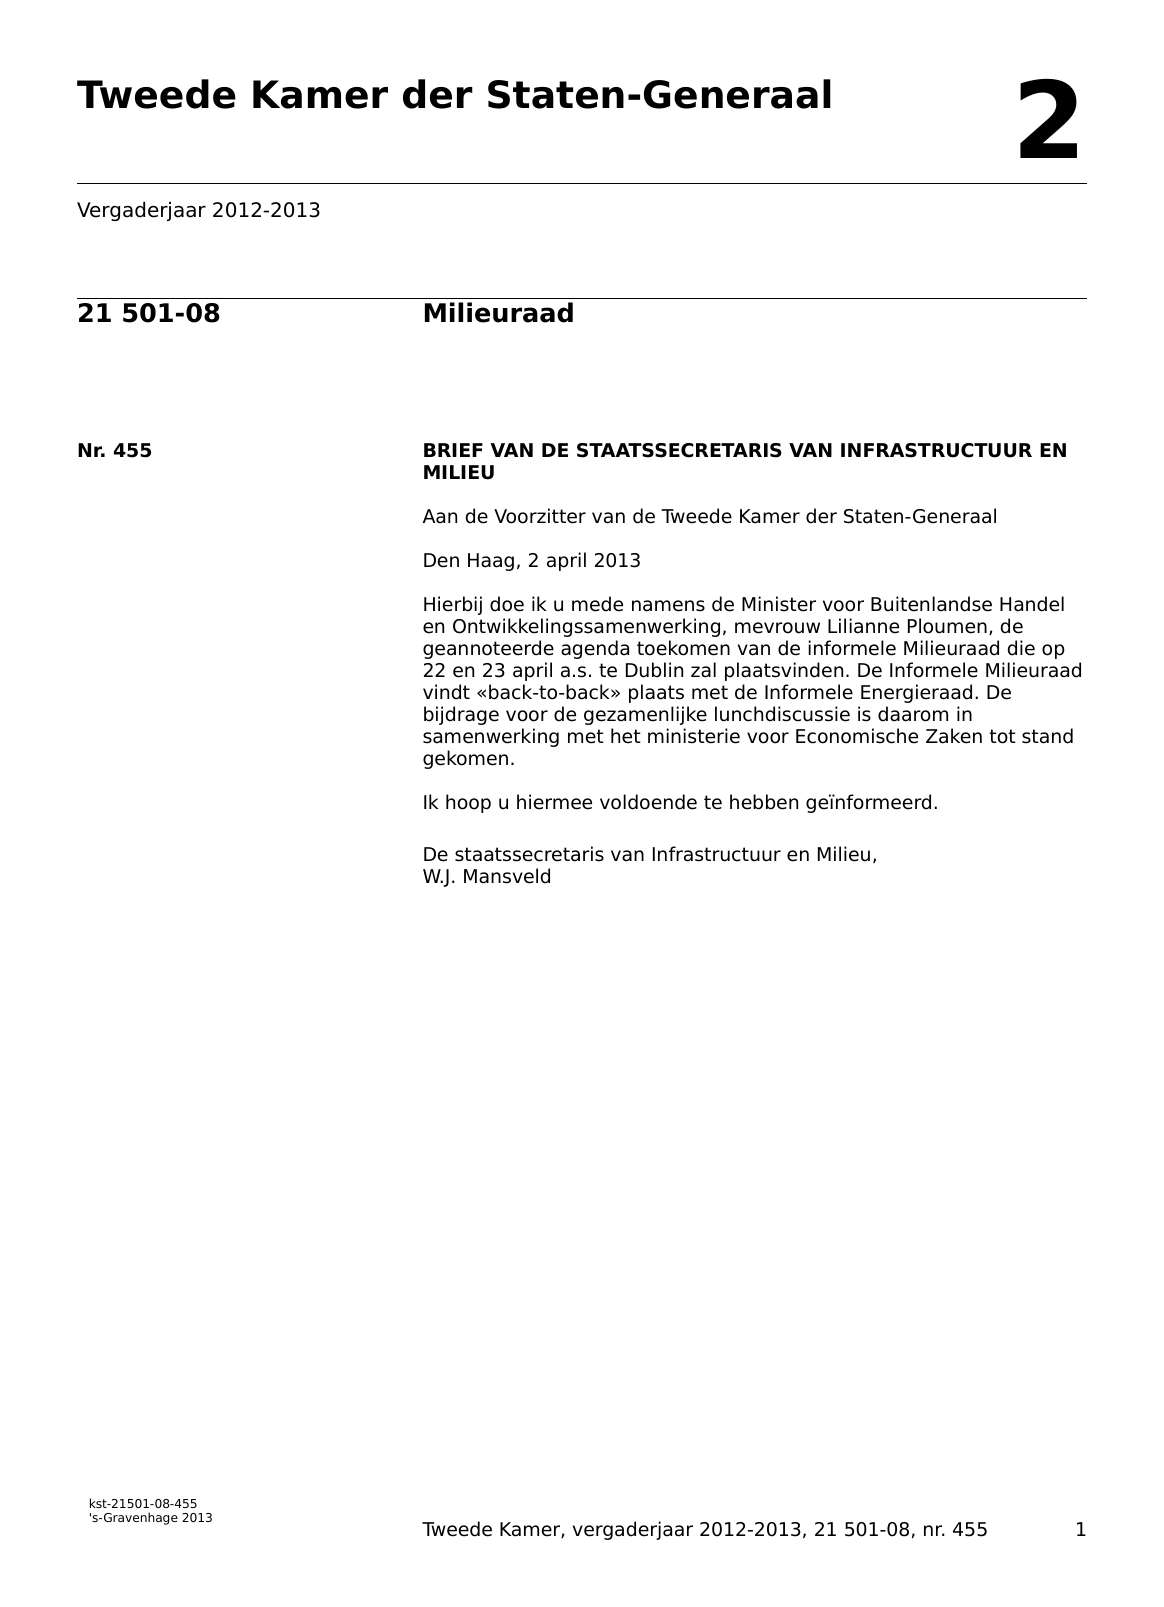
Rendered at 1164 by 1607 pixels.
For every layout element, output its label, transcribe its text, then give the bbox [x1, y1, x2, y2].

table_header Tweede Kamer der Staten-Generaal [77, 59, 886, 183]
table_cell Vergaderjaar 2012-2013 [77, 184, 1087, 298]
text 's-Gravenhage 2013 [88, 1511, 323, 1525]
subtitle Nr. 455 BRIEF VAN DE STAATSSECRETARIS VAN INFRASTRUCTUUR EN MILIEU [77, 440, 1087, 484]
text De staatssecretaris van Infrastructuur en Milieu, W.J. Mansveld [422, 844, 1087, 888]
text Den Haag, 2 april 2013 [422, 550, 1087, 572]
text kst-21501-08-455 [88, 1497, 323, 1511]
subtitle 21 501-08 Milieuraad [77, 299, 1087, 329]
table_header 2 [886, 59, 1087, 183]
text Hierbij doe ik u mede namens de Minister voor Buitenlandse Handel en Ontwikkelingssamenwerking, mevrouw Lilianne Ploumen, de geannoteerde agenda toekomen van de informele Milieuraad die op 22 en 23 april a.s. te Dublin zal plaatsvinden. De Informele Milieuraad vindt «back-to-back» plaats met de Informele Energieraad. De bijdrage voor de gezamenlijke lunchdiscussie is daarom in samenwerking met het ministerie voor Economische Zaken tot stand gekomen. [422, 594, 1087, 770]
text Aan de Voorzitter van de Tweede Kamer der Staten-Generaal [422, 506, 1087, 528]
text Ik hoop u hiermee voldoende te hebben geïnformeerd. [422, 792, 1087, 814]
